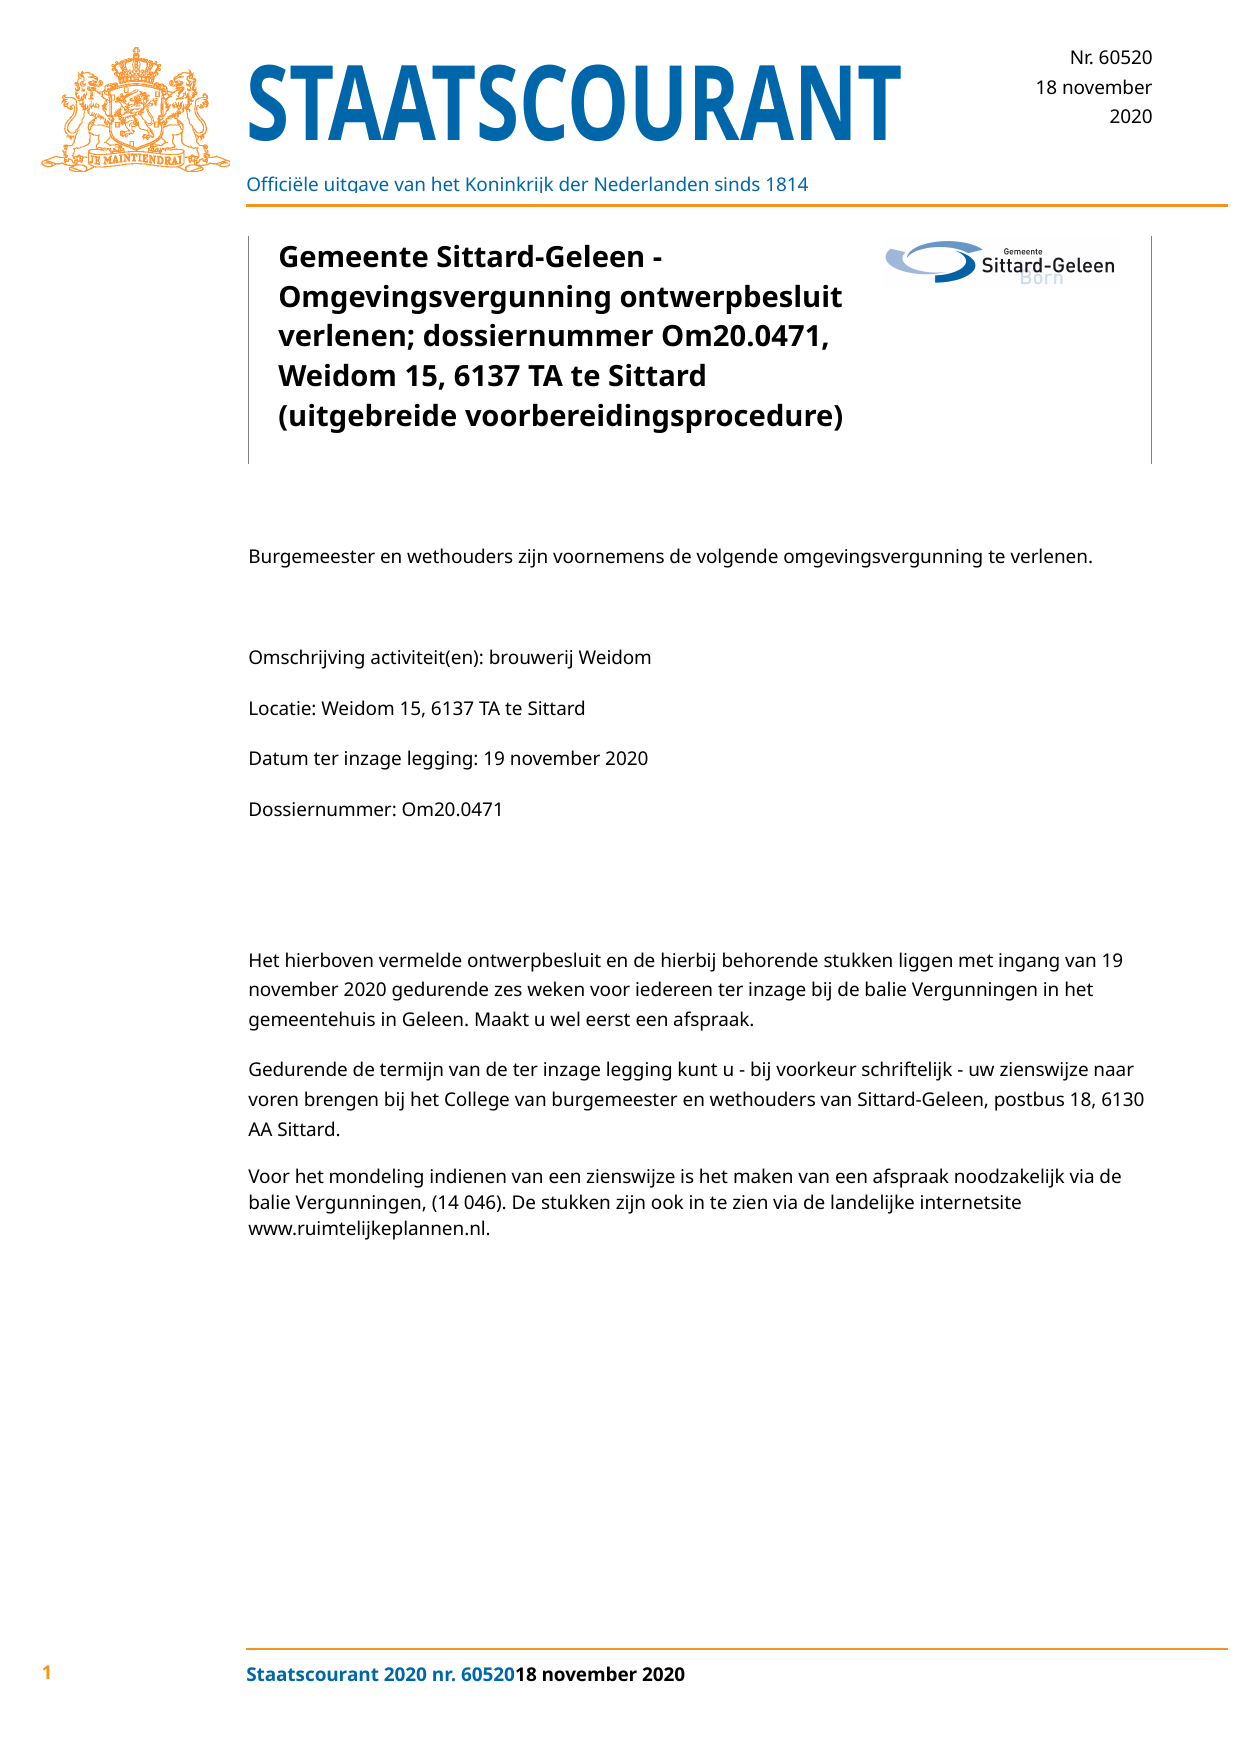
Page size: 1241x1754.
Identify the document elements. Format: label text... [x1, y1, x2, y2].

text Omschrijving activiteit(en): brouwerij Weidom [248, 644, 1152, 670]
text Het hierboven vermelde ontwerpbesluit en de hierbij behorende stukken liggen met ingang van 19 november 2020 gedurende zes weken voor iedereen ter inzage bij de balie Vergunningen in het gemeentehuis in Geleen. Maakt u wel eerst een afspraak. [248, 947, 1152, 1032]
text Voor het mondeling indienen van een zienswijze is het maken van een afspraak noodzakelijk via de balie Vergunningen, (14 046). De stukken zijn ook in te zien via de landelijke internetsite www.ruimtelijkeplannen.nl. [248, 1164, 1152, 1241]
table_header Gemeente Sittard-Geleen - Omgevingsvergunning ontwerpbesluit verlenen; dossiernummer Om20.0471, Weidom 15, 6137 TA te Sittard (uitgebreide voorbereidingsprocedure) [249, 236, 850, 464]
text Gedurende de termijn van de ter inzage legging kunt u - bij voorkeur schriftelijk - uw zienswijze naar voren brengen bij het College van burgemeester en wethouders van Sittard-Geleen, postbus 18, 6130 AA Sittard. [248, 1057, 1152, 1142]
text Burgemeester en wethouders zijn voornemens de volgende omgevingsvergunning te verlenen. [248, 544, 1152, 569]
text Datum ter inzage legging: 19 november 2020 [248, 745, 1152, 771]
picture [41, 47, 231, 172]
text Locatie: Weidom 15, 6137 TA te Sittard [248, 695, 1152, 721]
text Dossiernummer: Om20.0471 [248, 796, 1152, 822]
picture [882, 236, 1119, 289]
table_header [850, 236, 1151, 464]
